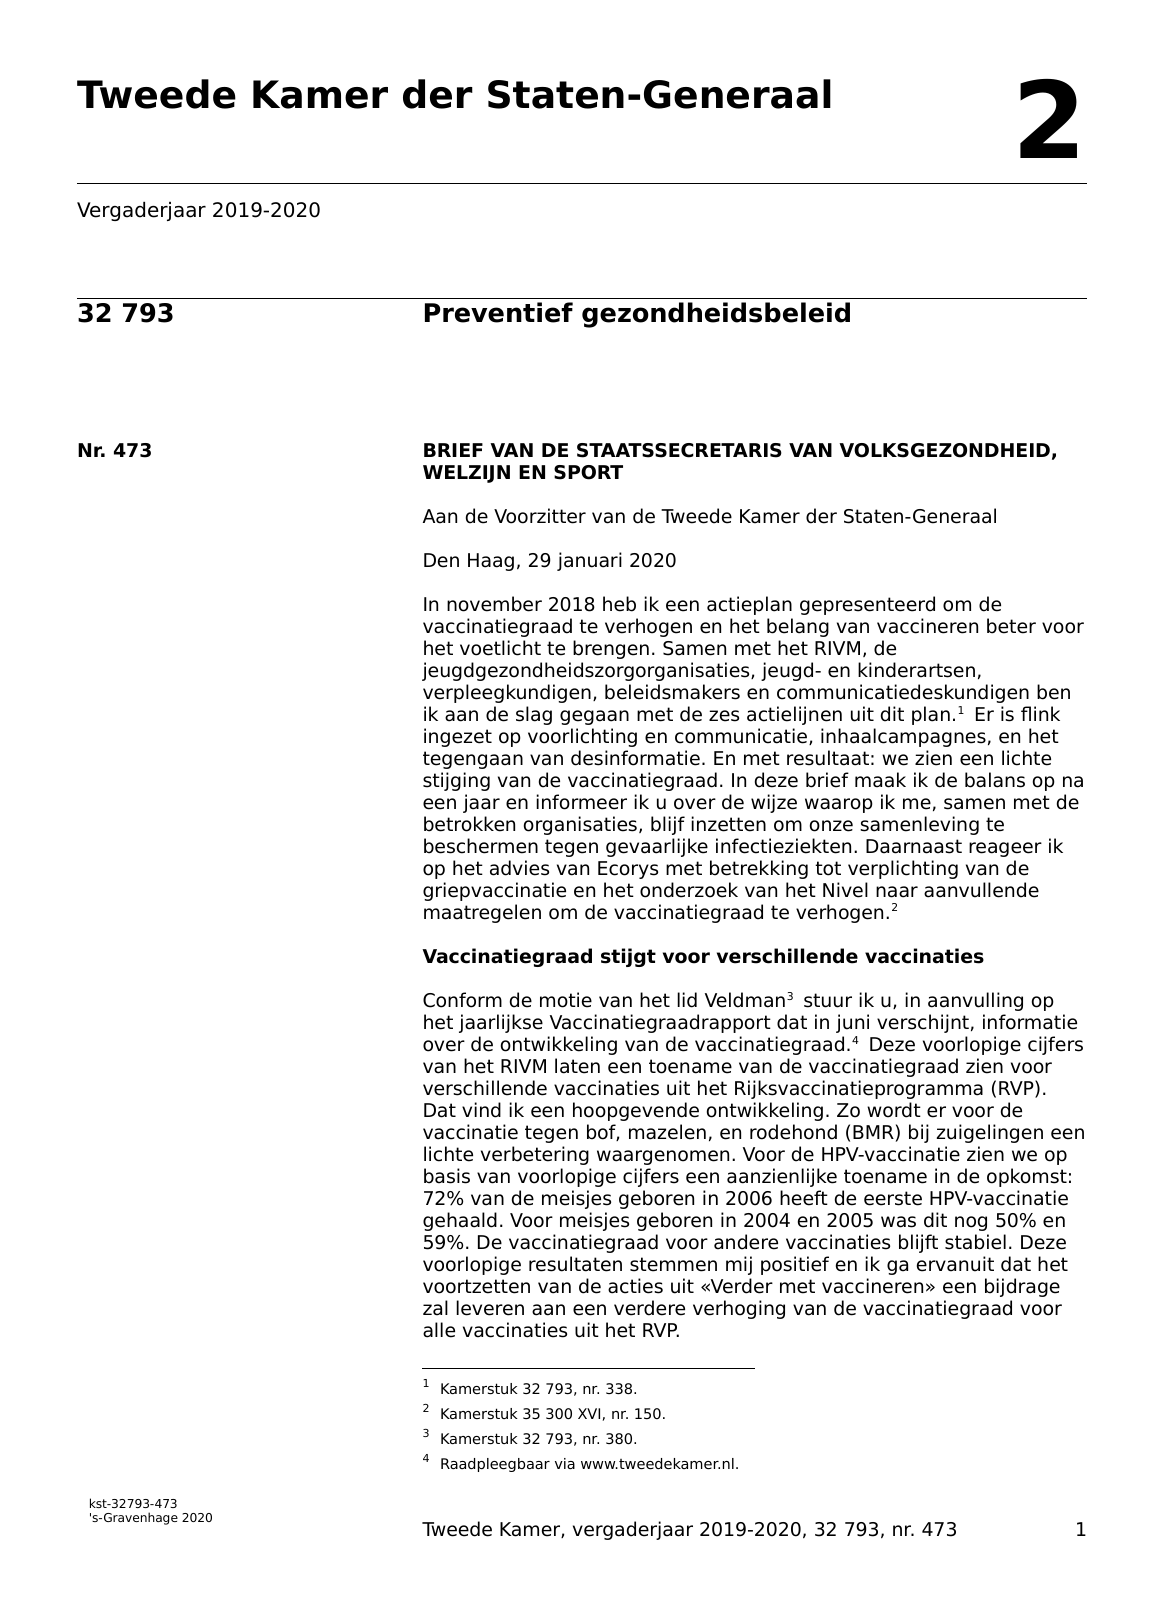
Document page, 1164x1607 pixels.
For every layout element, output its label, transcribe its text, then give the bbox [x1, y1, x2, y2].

text Kamerstuk 32 793, nr. 380. [422, 1427, 1087, 1449]
text Kamerstuk 32 793, nr. 338. [422, 1377, 1087, 1399]
subtitle Vaccinatiegraad stijgt voor verschillende vaccinaties [422, 946, 1087, 968]
subtitle Nr. 473 BRIEF VAN DE STAATSSECRETARIS VAN VOLKSGEZONDHEID, WELZIJN EN SPORT [77, 440, 1087, 484]
text Aan de Voorzitter van de Tweede Kamer der Staten-Generaal [422, 506, 1087, 528]
table_header 2 [886, 59, 1087, 183]
text In november 2018 heb ik een actieplan gepresenteerd om de vaccinatiegraad te verhogen en het belang van vaccineren beter voor het voetlicht te brengen. Samen met het RIVM, de jeugdgezondheidszorgorganisaties, jeugd- en kinderartsen, verpleegkundigen, beleidsmakers en communicatiedeskundigen ben ik aan de slag gegaan met de zes actielijnen uit dit plan. Er is flink ingezet op voorlichting en communicatie, inhaalcampagnes, en het tegengaan van desinformatie. En met resultaat: we zien een lichte stijging van de vaccinatiegraad. In deze brief maak ik de balans op na een jaar en informeer ik u over de wijze waarop ik me, samen met de betrokken organisaties, blijf inzetten om onze samenleving te beschermen tegen gevaarlijke infectieziekten. Daarnaast reageer ik op het advies van Ecorys met betrekking tot verplichting van de griepvaccinatie en het onderzoek van het Nivel naar aanvullende maatregelen om de vaccinatiegraad te verhogen. [422, 594, 1087, 924]
table_header Tweede Kamer der Staten-Generaal [77, 59, 886, 183]
text Raadpleegbaar via www.tweedekamer.nl. [422, 1452, 1087, 1474]
subtitle 32 793 Preventief gezondheidsbeleid [77, 299, 1087, 329]
text 's-Gravenhage 2020 [88, 1511, 323, 1525]
text Kamerstuk 35 300 XVI, nr. 150. [422, 1402, 1087, 1424]
text kst-32793-473 [88, 1497, 323, 1511]
text Den Haag, 29 januari 2020 [422, 550, 1087, 572]
table_cell Vergaderjaar 2019-2020 [77, 184, 1087, 298]
text Conform de motie van het lid Veldman stuur ik u, in aanvulling op het jaarlijkse Vaccinatiegraadrapport dat in juni verschijnt, informatie over de ontwikkeling van de vaccinatiegraad. Deze voorlopige cijfers van het RIVM laten een toename van de vaccinatiegraad zien voor verschillende vaccinaties uit het Rijksvaccinatieprogramma (RVP). Dat vind ik een hoopgevende ontwikkeling. Zo wordt er voor de vaccinatie tegen bof, mazelen, en rodehond (BMR) bij zuigelingen een lichte verbetering waargenomen. Voor de HPV-vaccinatie zien we op basis van voorlopige cijfers een aanzienlijke toename in de opkomst: 72% van de meisjes geboren in 2006 heeft de eerste HPV-vaccinatie gehaald. Voor meisjes geboren in 2004 en 2005 was dit nog 50% en 59%. De vaccinatiegraad voor andere vaccinaties blijft stabiel. Deze voorlopige resultaten stemmen mij positief en ik ga ervanuit dat het voortzetten van de acties uit «Verder met vaccineren» een bijdrage zal leveren aan een verdere verhoging van de vaccinatiegraad voor alle vaccinaties uit het RVP. [422, 990, 1087, 1342]
